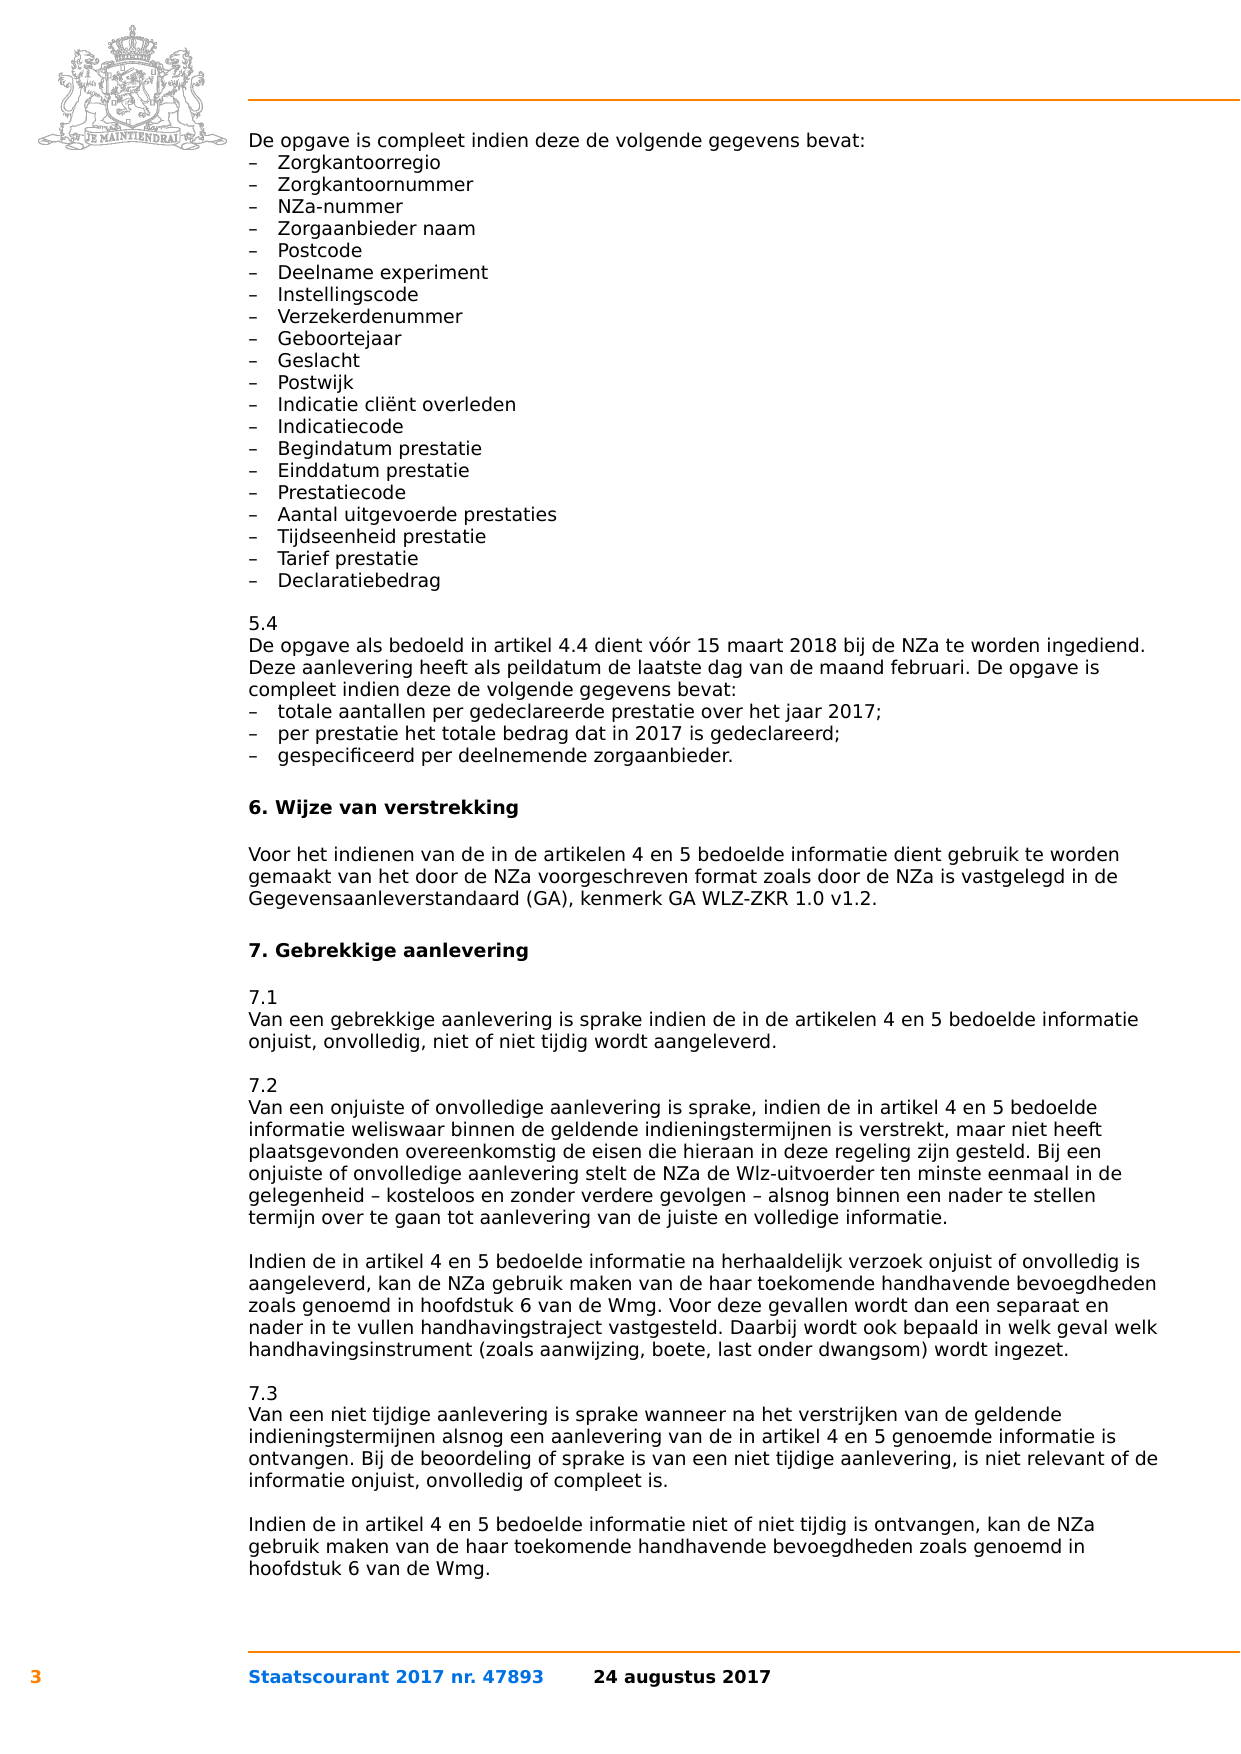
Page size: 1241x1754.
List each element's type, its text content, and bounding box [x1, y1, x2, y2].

text – Instellingscode [248, 284, 1163, 306]
text 5.4 [248, 613, 1163, 635]
text – Tarief prestatie [248, 547, 1163, 569]
text Van een gebrekkige aanlevering is sprake indien de in de artikelen 4 en 5 bedoelde informatie onjuist, onvolledig, niet of niet tijdig wordt aangeleverd. [248, 1009, 1163, 1053]
text Indien de in artikel 4 en 5 bedoelde informatie na herhaaldelijk verzoek onjuist of onvolledig is aangeleverd, kan de NZa gebruik maken van de haar toekomende handhavende bevoegdheden zoals genoemd in hoofdstuk 6 van de Wmg. Voor deze gevallen wordt dan een separaat en nader in te vullen handhavingstraject vastgesteld. Daarbij wordt ook bepaald in welk geval welk handhavingsinstrument (zoals aanwijzing, boete, last onder dwangsom) wordt ingezet. [248, 1251, 1163, 1361]
text – Postwijk [248, 372, 1163, 394]
text – Zorgkantoorregio [248, 152, 1163, 174]
text – Geboortejaar [248, 328, 1163, 350]
text – gespecificeerd per deelnemende zorgaanbieder. [248, 745, 1163, 767]
text – Begindatum prestatie [248, 438, 1163, 459]
text 7.3 [248, 1382, 1163, 1404]
text – Prestatiecode [248, 482, 1163, 503]
text – Einddatum prestatie [248, 459, 1163, 482]
text – Deelname experiment [248, 262, 1163, 284]
text – Geslacht [248, 350, 1163, 372]
text Voor het indienen van de in de artikelen 4 en 5 bedoelde informatie dient gebruik te worden gemaakt van het door de NZa voorgeschreven format zoals door de NZa is vastgelegd in de Gegevensaanleverstandaard (GA), kenmerk GA WLZ-ZKR 1.0 v1.2. [248, 844, 1163, 910]
subtitle 6. Wijze van verstrekking [248, 797, 1163, 819]
text – Indicatie cliënt overleden [248, 394, 1163, 416]
text – Postcode [248, 240, 1163, 262]
text 7.2 [248, 1075, 1163, 1097]
picture [38, 25, 227, 150]
text – Verzekerdenummer [248, 306, 1163, 328]
text – Indicatiecode [248, 416, 1163, 438]
text – Tijdseenheid prestatie [248, 526, 1163, 547]
text – NZa-nummer [248, 196, 1163, 218]
text – Aantal uitgevoerde prestaties [248, 503, 1163, 526]
text – Declaratiebedrag [248, 569, 1163, 591]
text De opgave is compleet indien deze de volgende gegevens bevat: [248, 130, 1163, 152]
text – totale aantallen per gedeclareerde prestatie over het jaar 2017; [248, 701, 1163, 723]
text Van een onjuiste of onvolledige aanlevering is sprake, indien de in artikel 4 en 5 bedoelde informatie weliswaar binnen de geldende indieningstermijnen is verstrekt, maar niet heeft plaatsgevonden overeenkomstig de eisen die hieraan in deze regeling zijn gesteld. Bij een onjuiste of onvolledige aanlevering stelt de NZa de Wlz-uitvoerder ten minste eenmaal in de gelegenheid – kosteloos en zonder verdere gevolgen – alsnog binnen een nader te stellen termijn over te gaan tot aanlevering van de juiste en volledige informatie. [248, 1097, 1163, 1229]
text Van een niet tijdige aanlevering is sprake wanneer na het verstrijken van de geldende indieningstermijnen alsnog een aanlevering van de in artikel 4 en 5 genoemde informatie is ontvangen. Bij de beoordeling of sprake is van een niet tijdige aanlevering, is niet relevant of de informatie onjuist, onvolledig of compleet is. [248, 1404, 1163, 1492]
text – per prestatie het totale bedrag dat in 2017 is gedeclareerd; [248, 723, 1163, 745]
text 7.1 [248, 987, 1163, 1009]
subtitle 7. Gebrekkige aanlevering [248, 940, 1163, 962]
text – Zorgkantoornummer [248, 174, 1163, 196]
text De opgave als bedoeld in artikel 4.4 dient vóór 15 maart 2018 bij de NZa te worden ingediend. Deze aanlevering heeft als peildatum de laatste dag van de maand februari. De opgave is compleet indien deze de volgende gegevens bevat: [248, 635, 1163, 701]
text Indien de in artikel 4 en 5 bedoelde informatie niet of niet tijdig is ontvangen, kan de NZa gebruik maken van de haar toekomende handhavende bevoegdheden zoals genoemd in hoofdstuk 6 van de Wmg. [248, 1514, 1163, 1580]
text – Zorgaanbieder naam [248, 218, 1163, 240]
